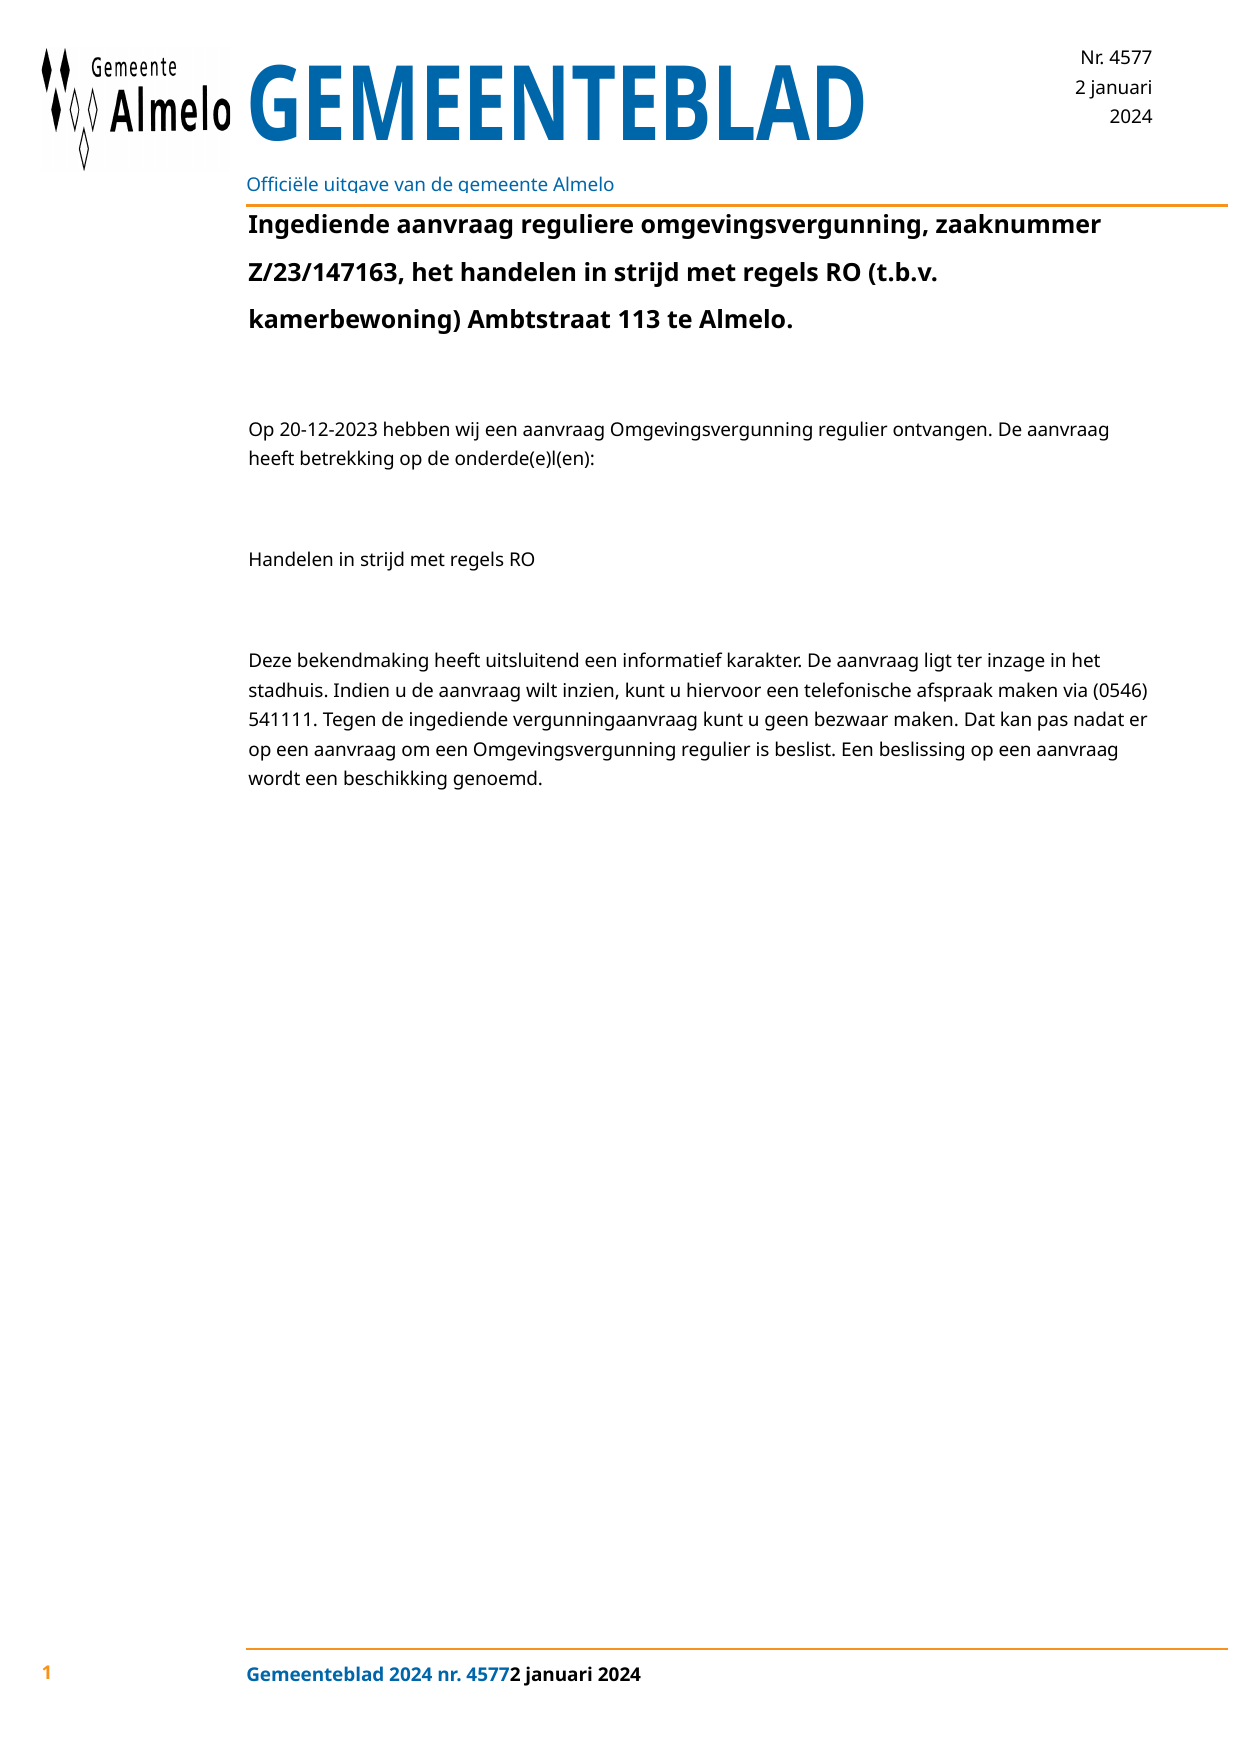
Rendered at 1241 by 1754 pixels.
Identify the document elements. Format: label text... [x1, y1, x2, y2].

text Op 20-12-2023 hebben wij een aanvraag Omgevingsvergunning regulier ontvangen. De aanvraag heeft betrekking op de onderde(e)l(en): [248, 416, 1152, 471]
text Ingediende aanvraag reguliere omgevingsvergunning, zaaknummer Z/23/147163, het handelen in strijd met regels RO (t.b.v. kamerbewoning) Ambtstraat 113 te Almelo. [248, 207, 1152, 336]
text Deze bekendmaking heeft uitsluitend een informatief karakter. De aanvraag ligt ter inzage in het stadhuis. Indien u de aanvraag wilt inzien, kunt u hiervoor een telefonische afspraak maken via (0546) 541111. Tegen de ingediende vergunningaanvraag kunt u geen bezwaar maken. Dat kan pas nadat er op een aanvraag om een Omgevingsvergunning regulier is beslist. Een beslissing op een aanvraag wordt een beschikking genoemd. [248, 647, 1152, 791]
text Handelen in strijd met regels RO [248, 546, 1152, 572]
picture [41, 47, 231, 172]
